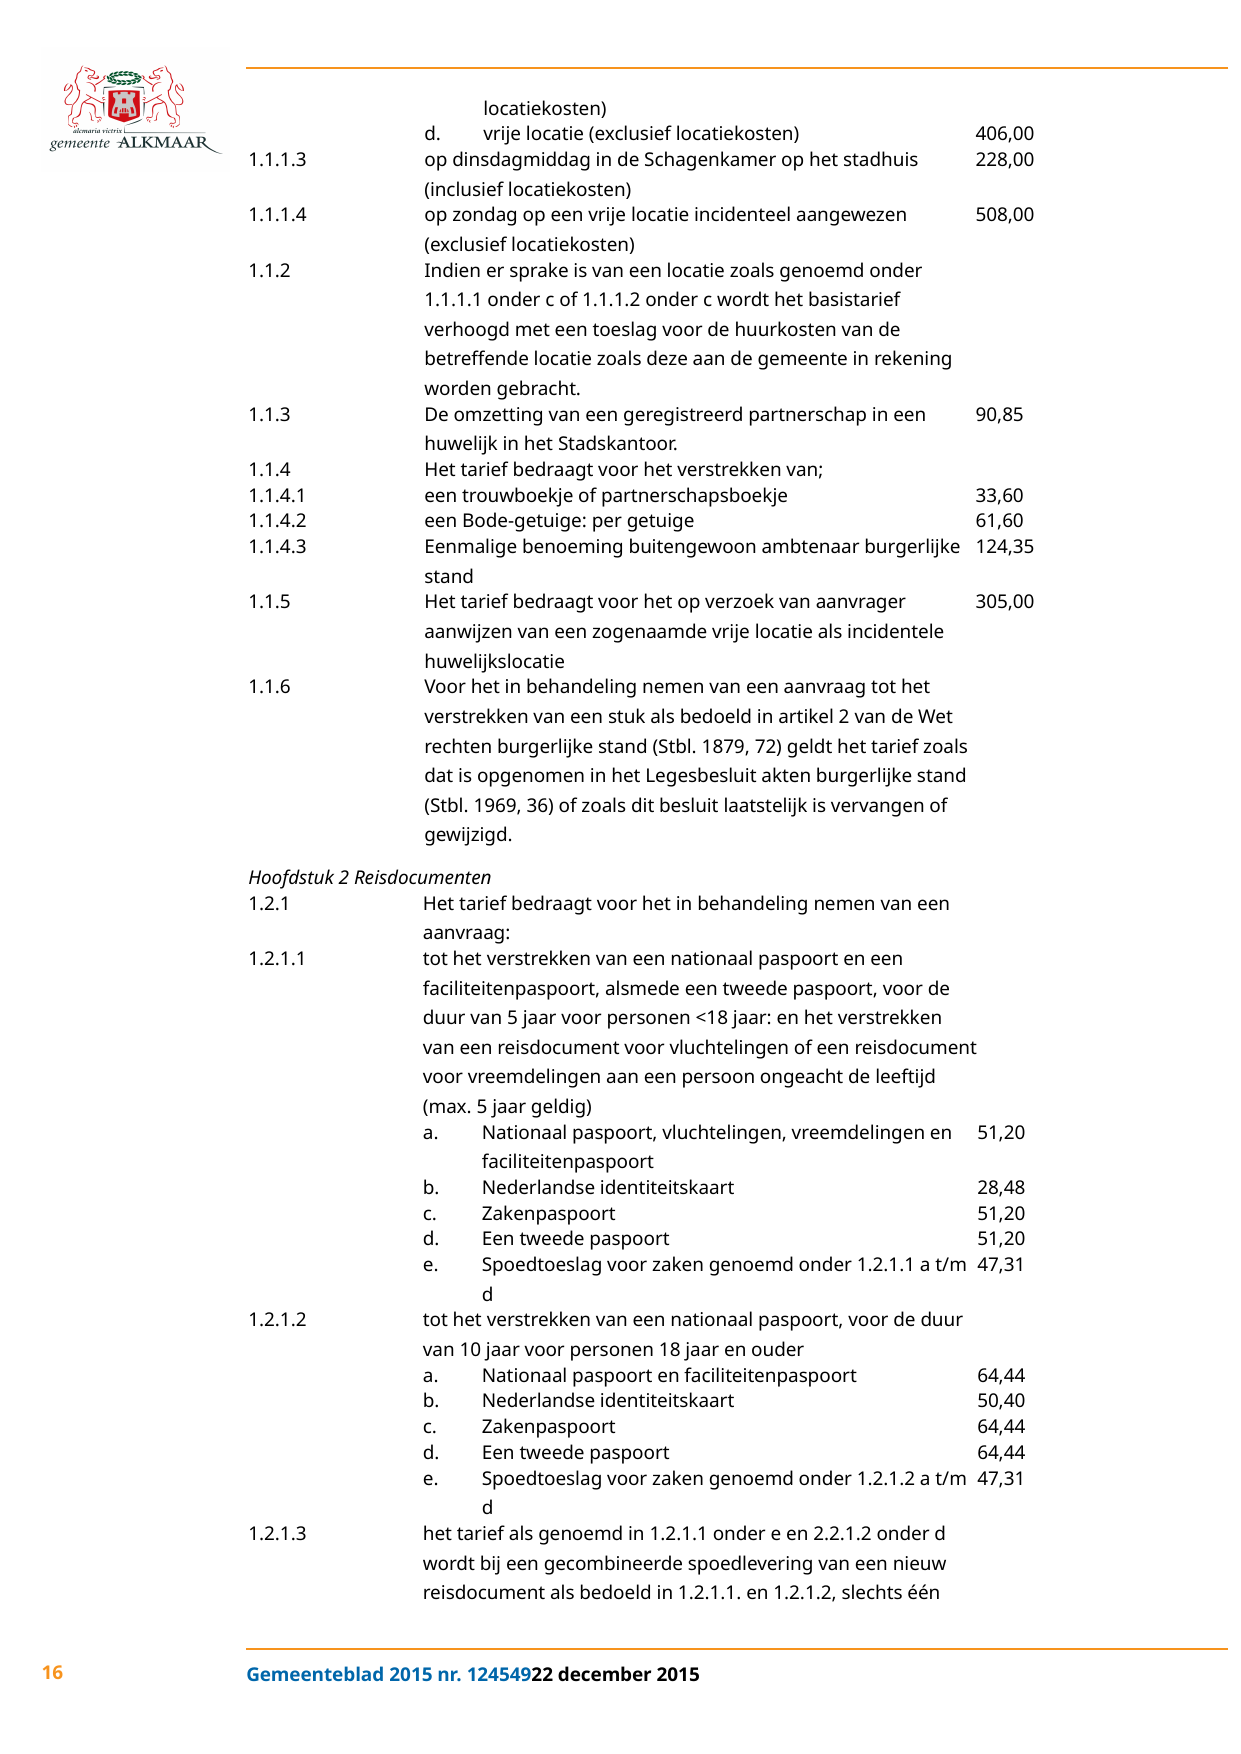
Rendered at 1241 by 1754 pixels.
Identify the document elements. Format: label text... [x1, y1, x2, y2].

table_cell 51,20 [977, 1226, 1152, 1251]
table_cell 28,48 [977, 1174, 1152, 1200]
table_cell [975, 456, 1152, 482]
table_cell 61,60 [975, 508, 1152, 533]
table_header Het tarief bedraagt voor het in behandeling nemen van een aanvraag: [423, 890, 977, 945]
table_cell 33,60 [975, 482, 1152, 508]
table_cell 124,35 [975, 534, 1152, 589]
table_cell Indien er sprake is van een locatie zoals genoemd onder 1.1.1.1 onder c of 1.1.1.2 onder c wordt het basistarief verhoogd met een toeslag voor de huurkosten van de betreffende locatie zoals deze aan de gemeente in rekening worden gebracht. [424, 257, 975, 401]
table_cell [975, 674, 1152, 847]
table_cell Nationaal paspoort, vluchtelingen, vreemdelingen en faciliteitenpaspoort [423, 1119, 977, 1174]
table_cell 50,40 [977, 1388, 1152, 1413]
table_cell 1.1.4.1 [248, 482, 424, 508]
table_cell 1.1.3 [248, 401, 424, 456]
table_cell De omzetting van een geregistreerd partnerschap in een huwelijk in het Stadskantoor. [424, 401, 975, 456]
table_cell een trouwboekje of partnerschapsboekje [424, 482, 975, 508]
table_cell 64,44 [977, 1439, 1152, 1465]
table_cell 90,85 [975, 401, 1152, 456]
table_cell [248, 1388, 423, 1413]
table_header [977, 890, 1152, 945]
table_cell 51,20 [977, 1119, 1152, 1174]
table_cell een Bode-getuige: per getuige [424, 508, 975, 533]
table_cell 1.1.6 [248, 674, 424, 847]
table_cell 51,20 [977, 1200, 1152, 1226]
table_cell Het tarief bedraagt voor het op verzoek van aanvrager aanwijzen van een zogenaamde vrije locatie als incidentele huwelijkslocatie [424, 589, 975, 674]
table_cell tot het verstrekken van een nationaal paspoort en een faciliteitenpaspoort, alsmede een tweede paspoort, voor de duur van 5 jaar voor personen <18 jaar: en het verstrekken van een reisdocument voor vluchtelingen of een reisdocument voor vreemdelingen aan een persoon ongeacht de leeftijd (max. 5 jaar geldig) [423, 945, 977, 1119]
table_cell Nationaal paspoort en faciliteitenpaspoort [423, 1362, 977, 1388]
table_cell [248, 1226, 423, 1251]
table_cell 1.1.5 [248, 589, 424, 674]
table_cell [977, 1520, 1152, 1605]
table_cell Spoedtoeslag voor zaken genoemd onder 1.2.1.1 a t/m d [423, 1251, 977, 1307]
table_cell Zakenpaspoort [423, 1414, 977, 1439]
table_cell [248, 1414, 423, 1439]
table_cell 1.2.1.1 [248, 945, 423, 1119]
table_cell 64,44 [977, 1362, 1152, 1388]
table_cell op zondag op een vrije locatie incidenteel aangewezen (exclusief locatiekosten) [424, 202, 975, 257]
table_cell 47,31 [977, 1465, 1152, 1520]
table_cell 1.1.4.3 [248, 534, 424, 589]
table_cell 1.1.4.2 [248, 508, 424, 533]
text Hoofdstuk 2 Reisdocumenten [248, 864, 1152, 890]
table_cell 1.2.1.2 [248, 1307, 423, 1362]
table_cell Nederlandse identiteitskaart [423, 1174, 977, 1200]
table_cell 1.1.1.3 [248, 146, 424, 202]
table_cell [248, 1119, 423, 1174]
table_cell op dinsdagmiddag in de Schagenkamer op het stadhuis (inclusief locatiekosten) [424, 146, 975, 202]
table_cell Nederlandse identiteitskaart [423, 1388, 977, 1413]
table_cell Een tweede paspoort [423, 1226, 977, 1251]
table_cell [977, 1307, 1152, 1362]
table_cell het tarief als genoemd in 1.2.1.1 onder e en 2.2.1.2 onder d wordt bij een gecombineerde spoedlevering van een nieuw reisdocument als bedoeld in 1.2.1.1. en 1.2.1.2, slechts één [423, 1520, 977, 1605]
table_cell [248, 1174, 423, 1200]
table_cell 47,31 [977, 1251, 1152, 1307]
table_cell [248, 1465, 423, 1520]
table_cell 228,00 [975, 146, 1152, 202]
table_cell [248, 95, 424, 121]
table_cell 64,44 [977, 1414, 1152, 1439]
table_cell [248, 1439, 423, 1465]
table_cell 1.1.4 [248, 456, 424, 482]
table_cell tot het verstrekken van een nationaal paspoort, voor de duur van 10 jaar voor personen 18 jaar en ouder [423, 1307, 977, 1362]
table_cell [975, 257, 1152, 401]
table_cell [977, 945, 1152, 1119]
table_cell Voor het in behandeling nemen van een aanvraag tot het verstrekken van een stuk als bedoeld in artikel 2 van de Wet rechten burgerlijke stand (Stbl. 1879, 72) geldt het tarief zoals dat is opgenomen in het Legesbesluit akten burgerlijke stand (Stbl. 1969, 36) of zoals dit besluit laatstelijk is vervangen of gewijzigd. [424, 674, 975, 847]
table_cell 1.2.1.3 [248, 1520, 423, 1605]
table_cell 1.1.1.4 [248, 202, 424, 257]
table_cell Het tarief bedraagt voor het verstrekken van; [424, 456, 975, 482]
table_cell [248, 1251, 423, 1307]
table_cell locatiekosten) [424, 95, 975, 121]
table_cell 406,00 [975, 121, 1152, 146]
table_cell 305,00 [975, 589, 1152, 674]
table_cell [248, 1200, 423, 1226]
table_cell vrije locatie (exclusief locatiekosten) [424, 121, 975, 146]
table_cell [248, 121, 424, 146]
table_cell 508,00 [975, 202, 1152, 257]
table_cell Eenmalige benoeming buitengewoon ambtenaar burgerlijke stand [424, 534, 975, 589]
table_cell [975, 95, 1152, 121]
table_cell [248, 1362, 423, 1388]
table_cell Zakenpaspoort [423, 1200, 977, 1226]
table_cell 1.1.2 [248, 257, 424, 401]
table_header 1.2.1 [248, 890, 423, 945]
table_cell Spoedtoeslag voor zaken genoemd onder 1.2.1.2 a t/m d [423, 1465, 977, 1520]
picture [41, 47, 231, 172]
table_cell Een tweede paspoort [423, 1439, 977, 1465]
